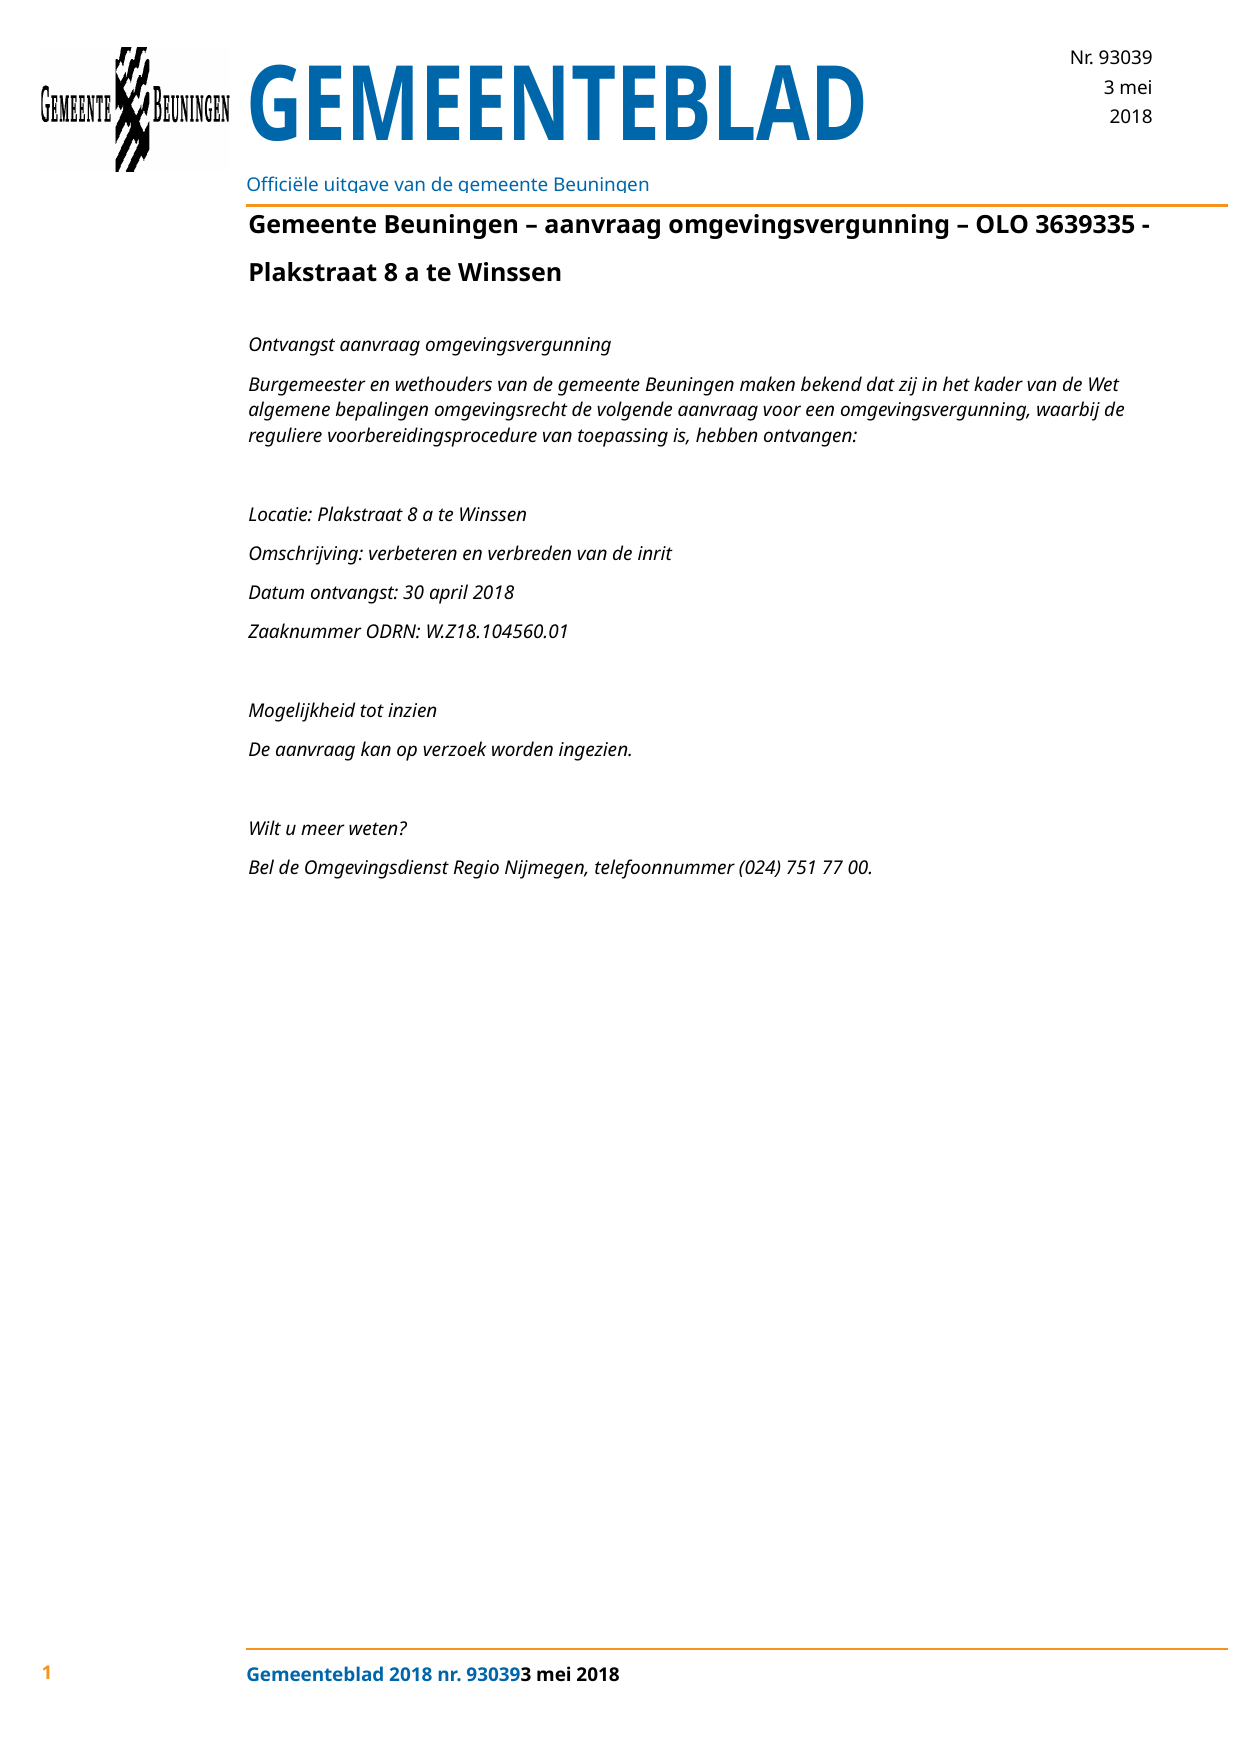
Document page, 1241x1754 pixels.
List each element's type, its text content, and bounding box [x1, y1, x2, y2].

picture [41, 47, 231, 172]
text Locatie: Plakstraat 8 a te Winssen [248, 501, 1152, 526]
text Wilt u meer weten? [248, 815, 1152, 841]
text Zaaknummer ODRN: W.Z18.104560.01 [248, 618, 1152, 644]
text Ontvangst aanvraag omgevingsvergunning [248, 331, 1152, 357]
text De aanvraag kan op verzoek worden ingezien. [248, 736, 1152, 762]
text Gemeente Beuningen – aanvraag omgevingsvergunning – OLO 3639335 - Plakstraat 8 a te Winssen [248, 207, 1152, 288]
text Datum ontvangst: 30 april 2018 [248, 579, 1152, 605]
text Omschrijving: verbeteren en verbreden van de inrit [248, 540, 1152, 566]
text Bel de Omgevingsdienst Regio Nijmegen, telefoonnummer (024) 751 77 00. [248, 854, 1152, 880]
text Mogelijkheid tot inzien [248, 697, 1152, 723]
text Burgemeester en wethouders van de gemeente Beuningen maken bekend dat zij in het kader van de Wet algemene bepalingen omgevingsrecht de volgende aanvraag voor een omgevingsvergunning, waarbij de reguliere voorbereidingsprocedure van toepassing is, hebben ontvangen: [248, 371, 1152, 448]
